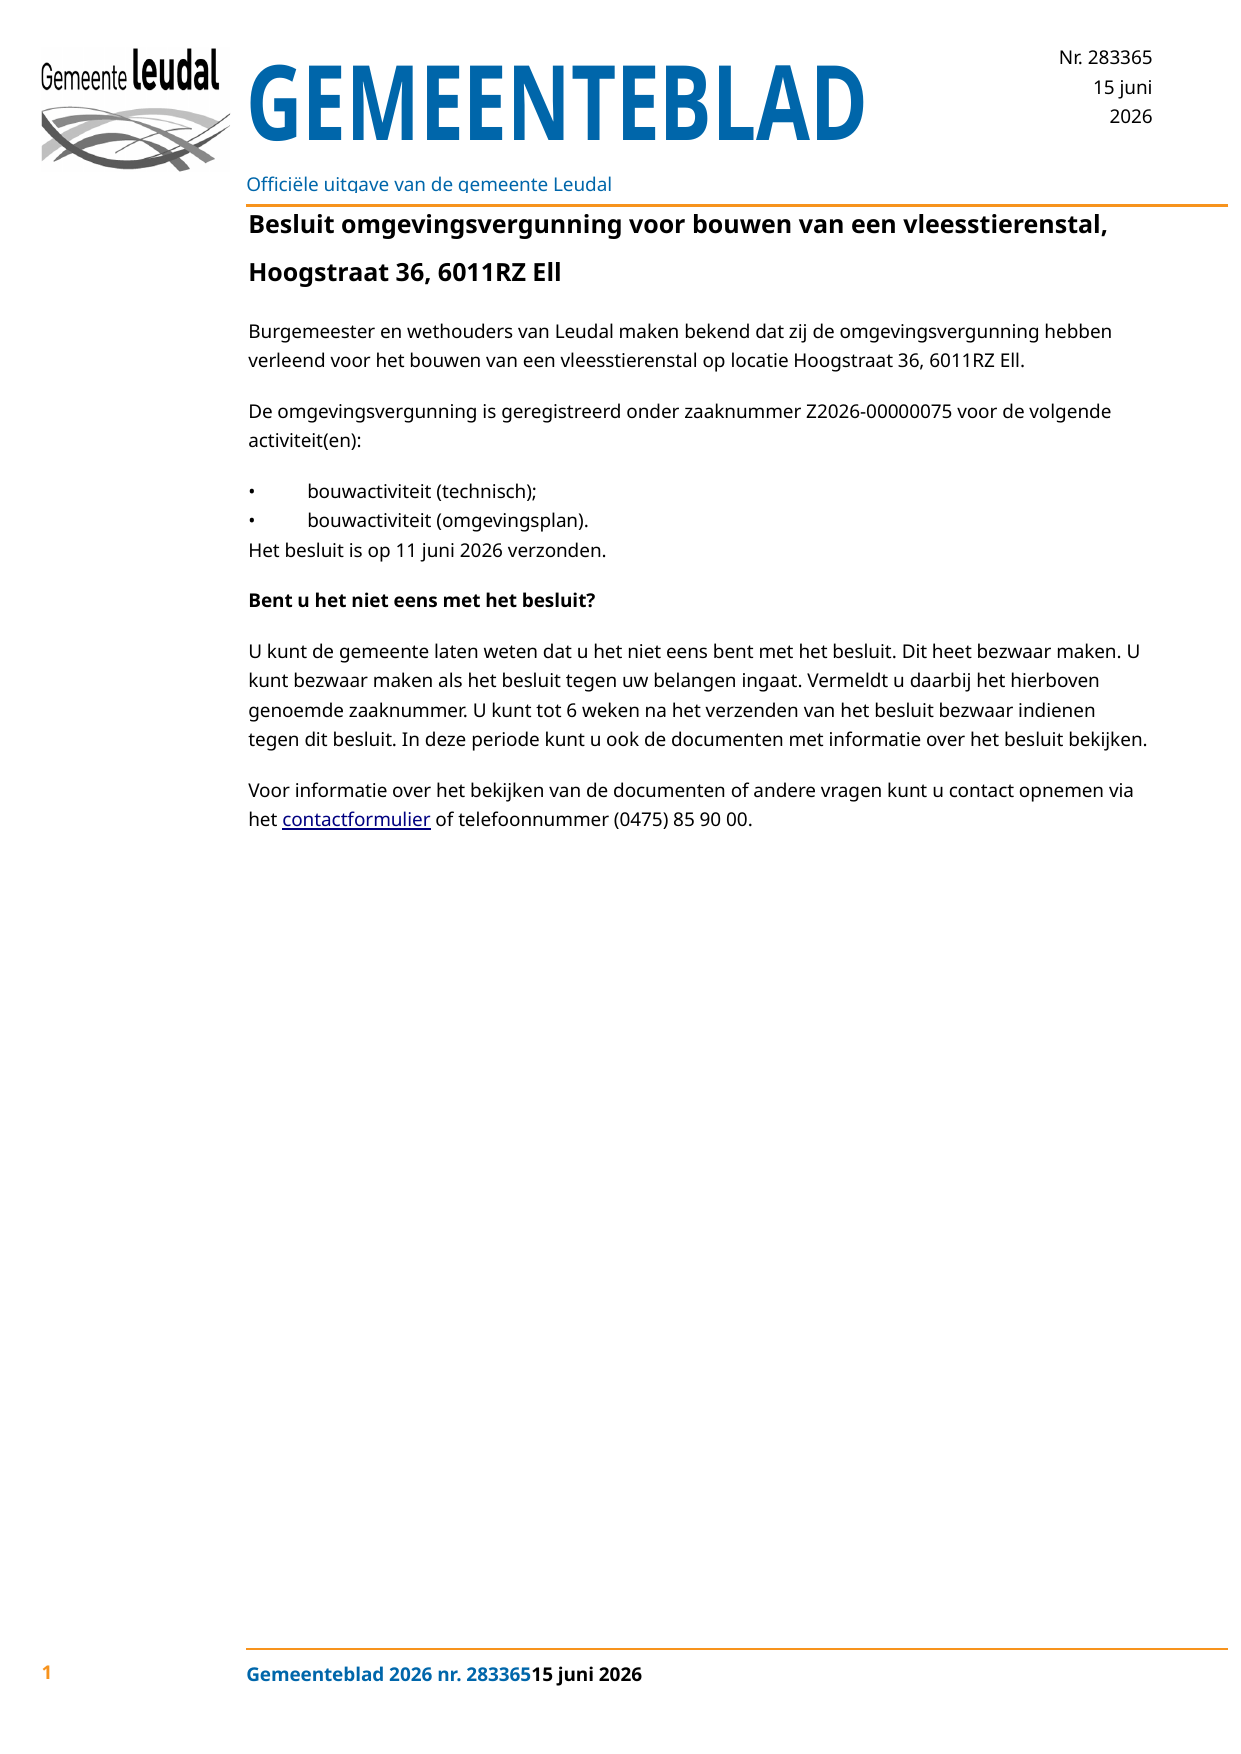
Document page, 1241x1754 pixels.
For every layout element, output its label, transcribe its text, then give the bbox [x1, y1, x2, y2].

picture [41, 47, 231, 172]
list bouwactiviteit (omgevingsplan). [248, 507, 1152, 533]
text U kunt de gemeente laten weten dat u het niet eens bent met het besluit. Dit heet bezwaar maken. U kunt bezwaar maken als het besluit tegen uw belangen ingaat. Vermeldt u daarbij het hierboven genoemde zaaknummer. U kunt tot 6 weken na het verzenden van het besluit bezwaar indienen tegen dit besluit. In deze periode kunt u ook de documenten met informatie over het besluit bekijken. [248, 638, 1152, 752]
text Bent u het niet eens met het besluit? [248, 587, 1152, 613]
text Burgemeester en wethouders van Leudal maken bekend dat zij de omgevingsvergunning hebben verleend voor het bouwen van een vleesstierenstal op locatie Hoogstraat 36, 6011RZ Ell. [248, 318, 1152, 373]
list bouwactiviteit (technisch); [248, 478, 1152, 504]
text Besluit omgevingsvergunning voor bouwen van een vleesstierenstal, Hoogstraat 36, 6011RZ Ell [248, 207, 1152, 288]
text Het besluit is op 11 juni 2026 verzonden. [248, 537, 1152, 563]
text De omgevingsvergunning is geregistreerd onder zaaknummer Z2026-00000075 voor de volgende activiteit(en): [248, 398, 1152, 453]
text Voor informatie over het bekijken van de documenten of andere vragen kunt u contact opnemen via het contactformulier of telefoonnummer (0475) 85 90 00. [248, 777, 1152, 832]
